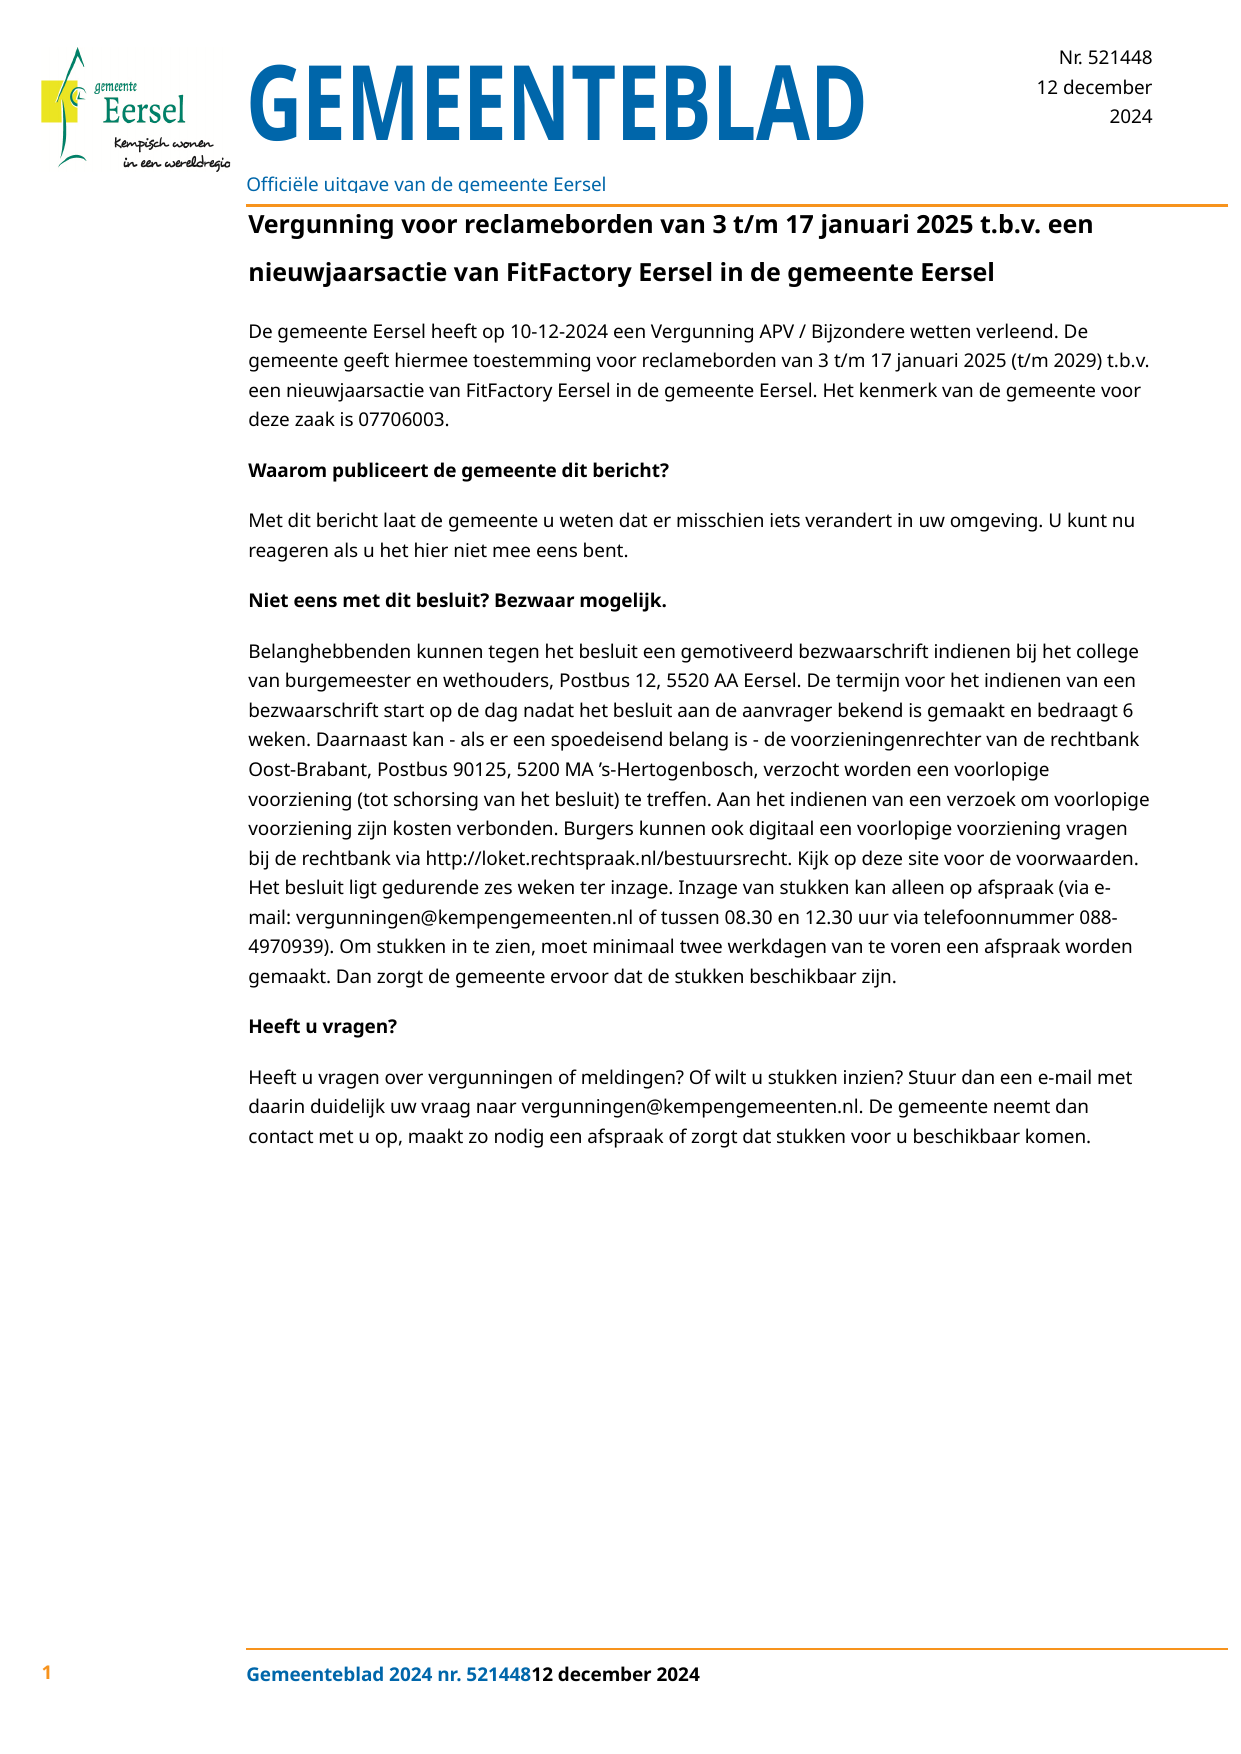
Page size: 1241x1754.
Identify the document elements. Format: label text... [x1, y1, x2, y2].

text Niet eens met dit besluit? Bezwaar mogelijk. [248, 587, 1152, 613]
text Heeft u vragen over vergunningen of meldingen? Of wilt u stukken inzien? Stuur dan een e-mail met daarin duidelijk uw vraag naar vergunningen@kempengemeenten.nl. De gemeente neemt dan contact met u op, maakt zo nodig een afspraak of zorgt dat stukken voor u beschikbaar komen. [248, 1064, 1152, 1149]
text Waarom publiceert de gemeente dit bericht? [248, 457, 1152, 483]
text Heeft u vragen? [248, 1014, 1152, 1039]
text Vergunning voor reclameborden van 3 t/m 17 januari 2025 t.b.v. een nieuwjaarsactie van FitFactory Eersel in de gemeente Eersel [248, 207, 1152, 288]
text De gemeente Eersel heeft op 10-12-2024 een Vergunning APV / Bijzondere wetten verleend. De gemeente geeft hiermee toestemming voor reclameborden van 3 t/m 17 januari 2025 (t/m 2029) t.b.v. een nieuwjaarsactie van FitFactory Eersel in de gemeente Eersel. Het kenmerk van de gemeente voor deze zaak is 07706003. [248, 318, 1152, 432]
text Met dit bericht laat de gemeente u weten dat er misschien iets verandert in uw omgeving. U kunt nu reageren als u het hier niet mee eens bent. [248, 507, 1152, 563]
picture [41, 47, 231, 172]
text Belanghebbenden kunnen tegen het besluit een gemotiveerd bezwaarschrift indienen bij het college van burgemeester en wethouders, Postbus 12, 5520 AA Eersel. De termijn voor het indienen van een bezwaarschrift start op de dag nadat het besluit aan de aanvrager bekend is gemaakt en bedraagt 6 weken. Daarnaast kan - als er een spoedeisend belang is - de voorzieningenrechter van de rechtbank Oost-Brabant, Postbus 90125, 5200 MA ’s-Hertogenbosch, verzocht worden een voorlopige voorziening (tot schorsing van het besluit) te treffen. Aan het indienen van een verzoek om voorlopige voorziening zijn kosten verbonden. Burgers kunnen ook digitaal een voorlopige voorziening vragen bij de rechtbank via http://loket.rechtspraak.nl/bestuursrecht. Kijk op deze site voor de voorwaarden. Het besluit ligt gedurende zes weken ter inzage. Inzage van stukken kan alleen op afspraak (via e-mail: vergunningen@kempengemeenten.nl of tussen 08.30 en 12.30 uur via telefoonnummer 088-4970939). Om stukken in te zien, moet minimaal twee werkdagen van te voren een afspraak worden gemaakt. Dan zorgt de gemeente ervoor dat de stukken beschikbaar zijn. [248, 638, 1152, 989]
